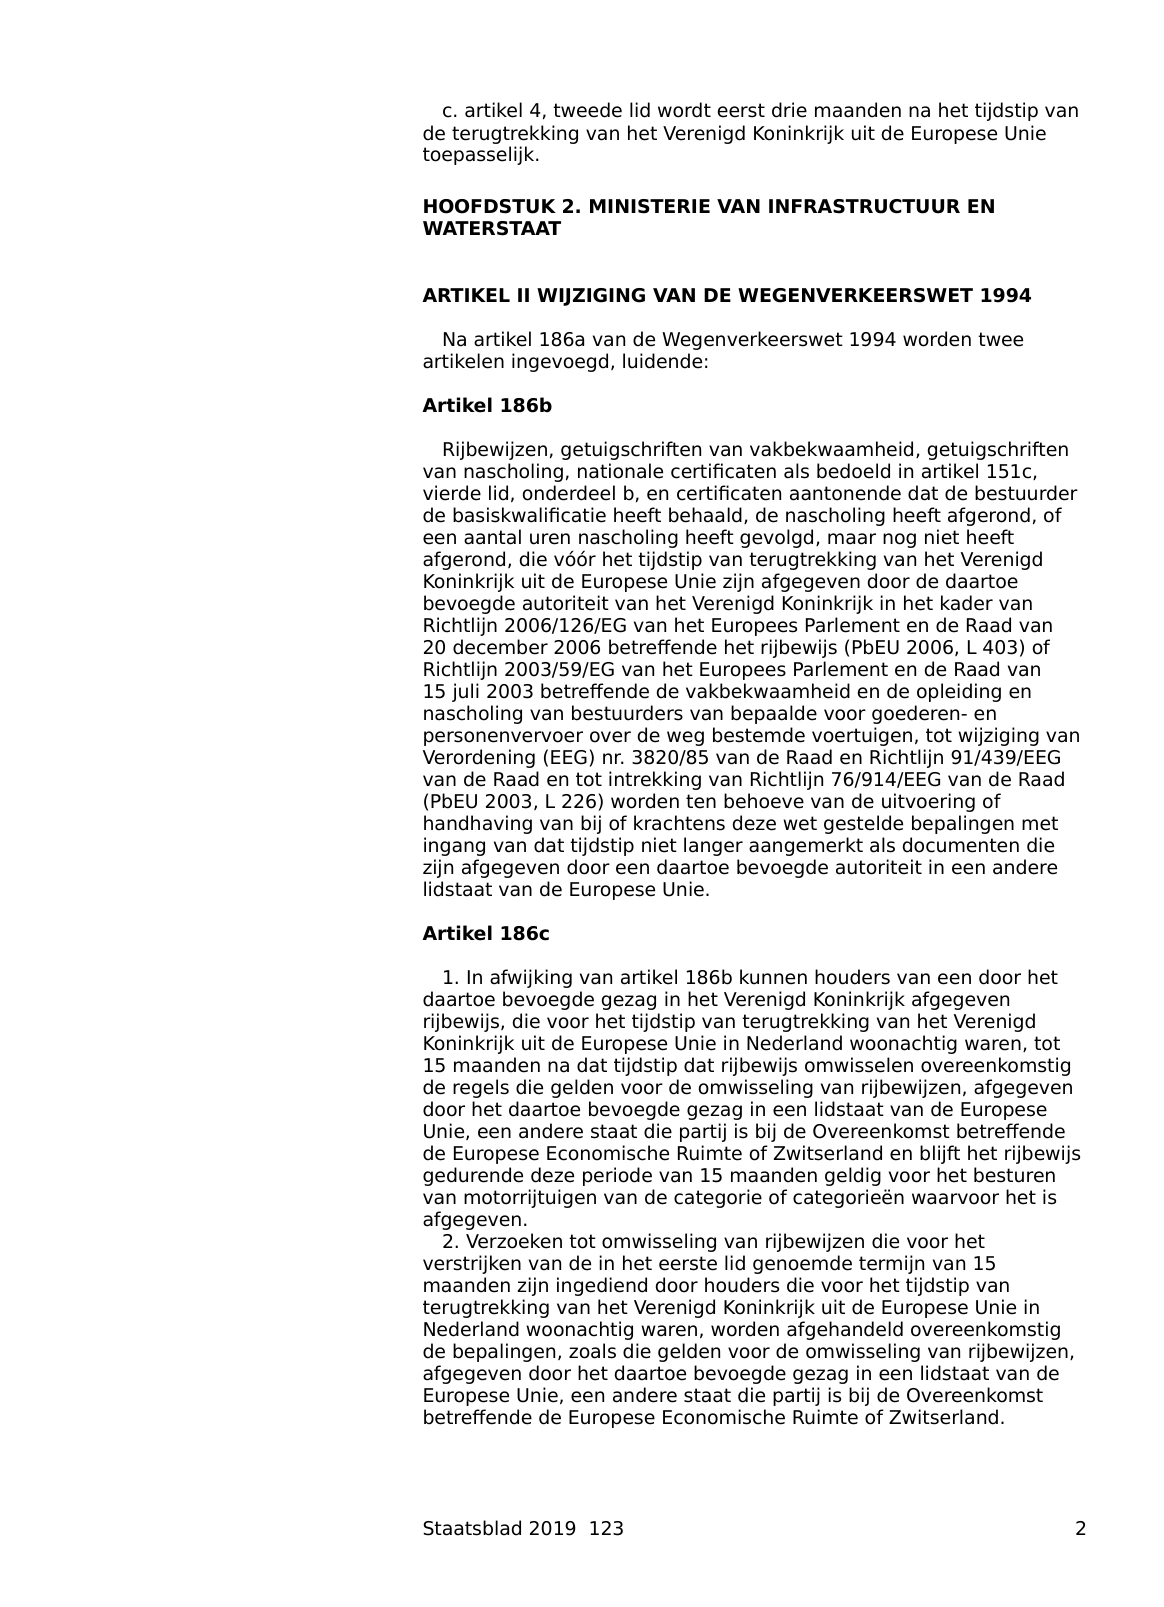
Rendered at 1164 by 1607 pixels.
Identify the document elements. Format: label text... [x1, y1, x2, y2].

text c. artikel 4, tweede lid wordt eerst drie maanden na het tijdstip van de terugtrekking van het Verenigd Koninkrijk uit de Europese Unie toepasselijk. [422, 100, 1087, 166]
subtitle HOOFDSTUK 2. MINISTERIE VAN INFRASTRUCTUUR EN WATERSTAAT [422, 196, 1087, 240]
text 1. In afwijking van artikel 186b kunnen houders van een door het daartoe bevoegde gezag in het Verenigd Koninkrijk afgegeven rijbewijs, die voor het tijdstip van terugtrekking van het Verenigd Koninkrijk uit de Europese Unie in Nederland woonachtig waren, tot 15 maanden na dat tijdstip dat rijbewijs omwisselen overeenkomstig de regels die gelden voor de omwisseling van rijbewijzen, afgegeven door het daartoe bevoegde gezag in een lidstaat van de Europese Unie, een andere staat die partij is bij de Overeenkomst betreffende de Europese Economische Ruimte of Zwitserland en blijft het rijbewijs gedurende deze periode van 15 maanden geldig voor het besturen van motorrijtuigen van de categorie of categorieën waarvoor het is afgegeven. [422, 967, 1087, 1231]
subtitle ARTIKEL II WIJZIGING VAN DE WEGENVERKEERSWET 1994 [422, 285, 1087, 307]
subtitle Artikel 186c [422, 923, 1087, 945]
text Rijbewijzen, getuigschriften van vakbekwaamheid, getuigschriften van nascholing, nationale certificaten als bedoeld in artikel 151c, vierde lid, onderdeel b, en certificaten aantonende dat de bestuurder de basiskwalificatie heeft behaald, de nascholing heeft afgerond, of een aantal uren nascholing heeft gevolgd, maar nog niet heeft afgerond, die vóór het tijdstip van terugtrekking van het Verenigd Koninkrijk uit de Europese Unie zijn afgegeven door de daartoe bevoegde autoriteit van het Verenigd Koninkrijk in het kader van Richtlijn 2006/126/EG van het Europees Parlement en de Raad van 20 december 2006 betreffende het rijbewijs (PbEU 2006, L 403) of Richtlijn 2003/59/EG van het Europees Parlement en de Raad van 15 juli 2003 betreffende de vakbekwaamheid en de opleiding en nascholing van bestuurders van bepaalde voor goederen- en personenvervoer over de weg bestemde voertuigen, tot wijziging van Verordening (EEG) nr. 3820/85 van de Raad en Richtlijn 91/439/EEG van de Raad en tot intrekking van Richtlijn 76/914/EEG van de Raad (PbEU 2003, L 226) worden ten behoeve van de uitvoering of handhaving van bij of krachtens deze wet gestelde bepalingen met ingang van dat tijdstip niet langer aangemerkt als documenten die zijn afgegeven door een daartoe bevoegde autoriteit in een andere lidstaat van de Europese Unie. [422, 439, 1087, 901]
text Na artikel 186a van de Wegenverkeerswet 1994 worden twee artikelen ingevoegd, luidende: [422, 329, 1087, 373]
subtitle Artikel 186b [422, 395, 1087, 417]
text 2. Verzoeken tot omwisseling van rijbewijzen die voor het verstrijken van de in het eerste lid genoemde termijn van 15 maanden zijn ingediend door houders die voor het tijdstip van terugtrekking van het Verenigd Koninkrijk uit de Europese Unie in Nederland woonachtig waren, worden afgehandeld overeenkomstig de bepalingen, zoals die gelden voor de omwisseling van rijbewijzen, afgegeven door het daartoe bevoegde gezag in een lidstaat van de Europese Unie, een andere staat die partij is bij de Overeenkomst betreffende de Europese Economische Ruimte of Zwitserland. [422, 1231, 1087, 1429]
